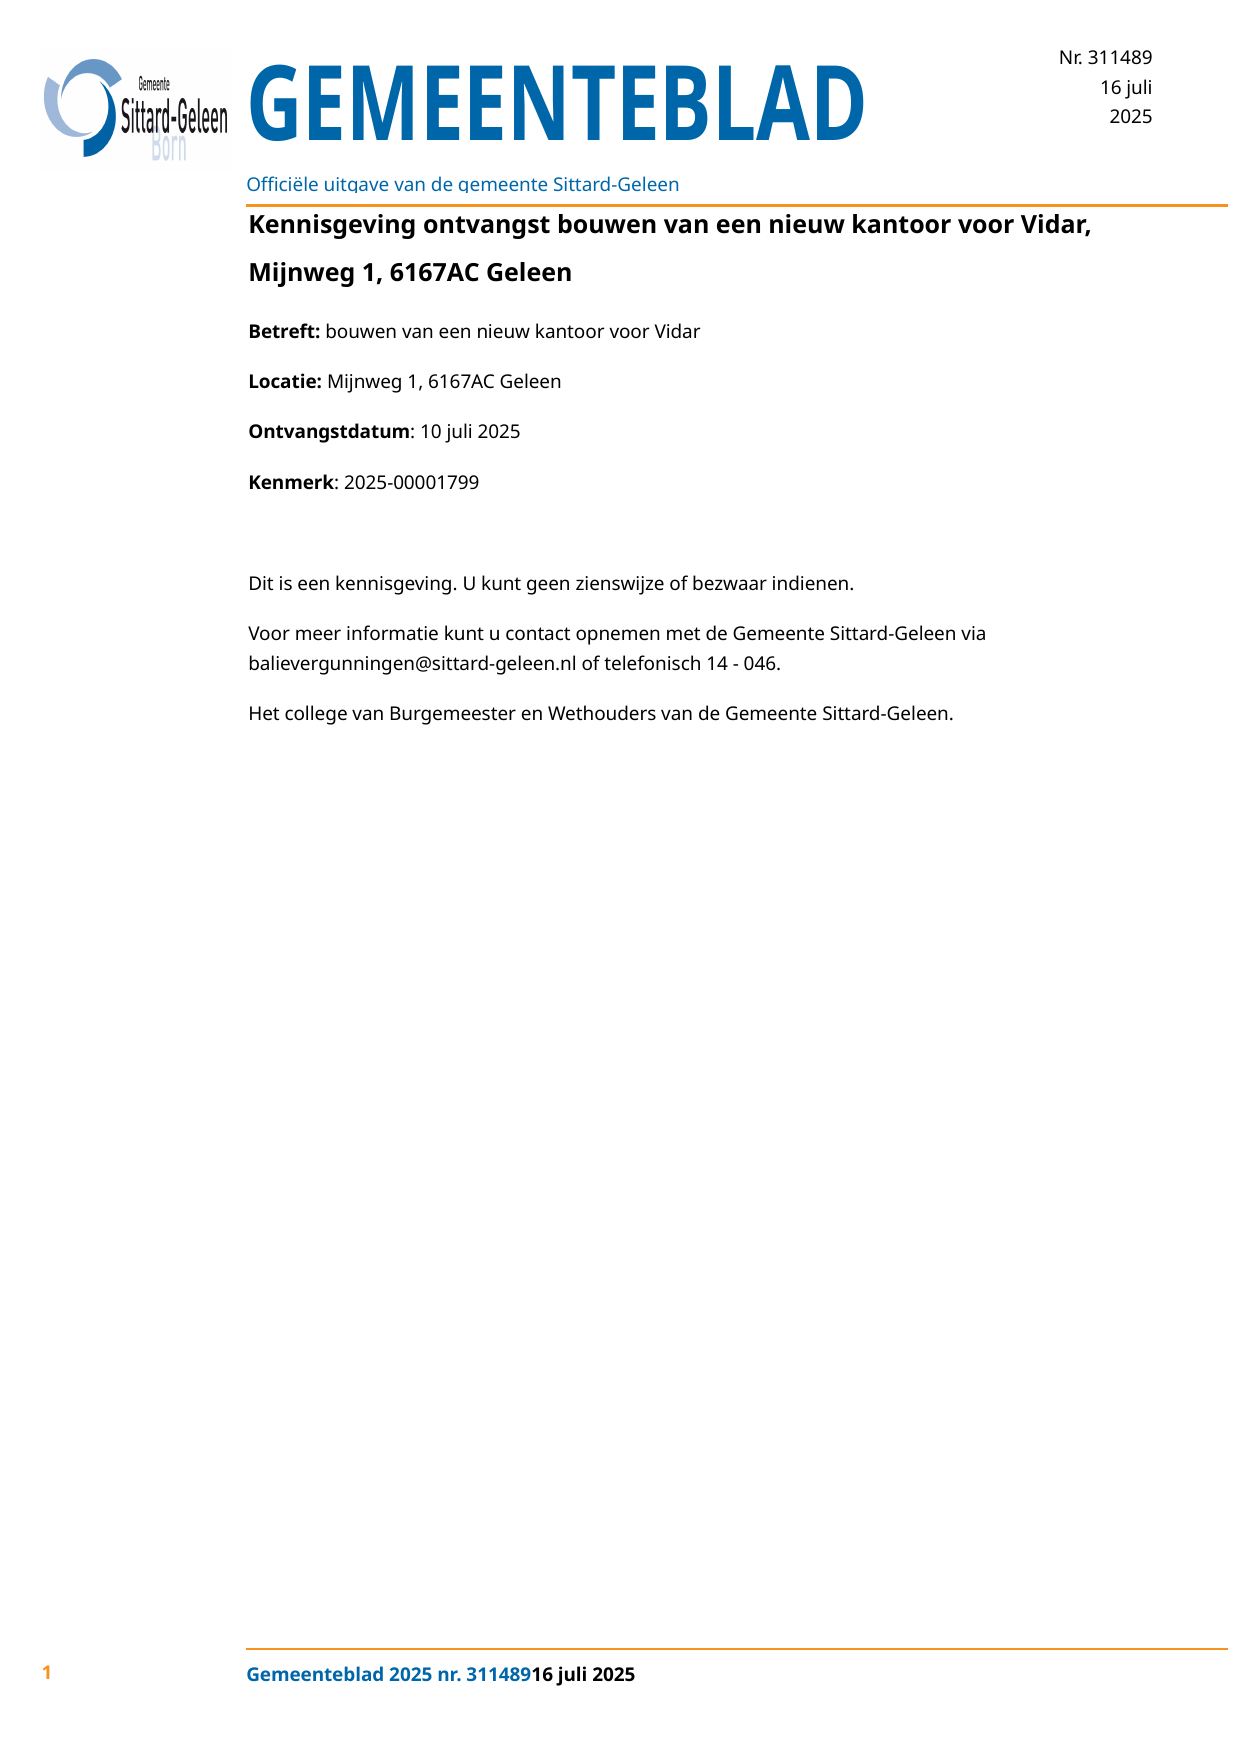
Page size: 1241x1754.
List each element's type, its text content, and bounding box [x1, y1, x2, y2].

text Het college van Burgemeester en Wethouders van de Gemeente Sittard-Geleen. [248, 700, 1152, 726]
text Kennisgeving ontvangst bouwen van een nieuw kantoor voor Vidar, Mijnweg 1, 6167AC Geleen [248, 207, 1152, 288]
text Kenmerk: 2025-00001799 [248, 469, 1152, 495]
text Locatie: Mijnweg 1, 6167AC Geleen [248, 368, 1152, 394]
text Ontvangstdatum: 10 juli 2025 [248, 419, 1152, 444]
text Betreft: bouwen van een nieuw kantoor voor Vidar [248, 318, 1152, 344]
text Dit is een kennisgeving. U kunt geen zienswijze of bezwaar indienen. [248, 570, 1152, 596]
picture [41, 47, 231, 172]
text Voor meer informatie kunt u contact opnemen met de Gemeente Sittard-Geleen via balievergunningen@sittard-geleen.nl of telefonisch 14 - 046. [248, 620, 1152, 676]
